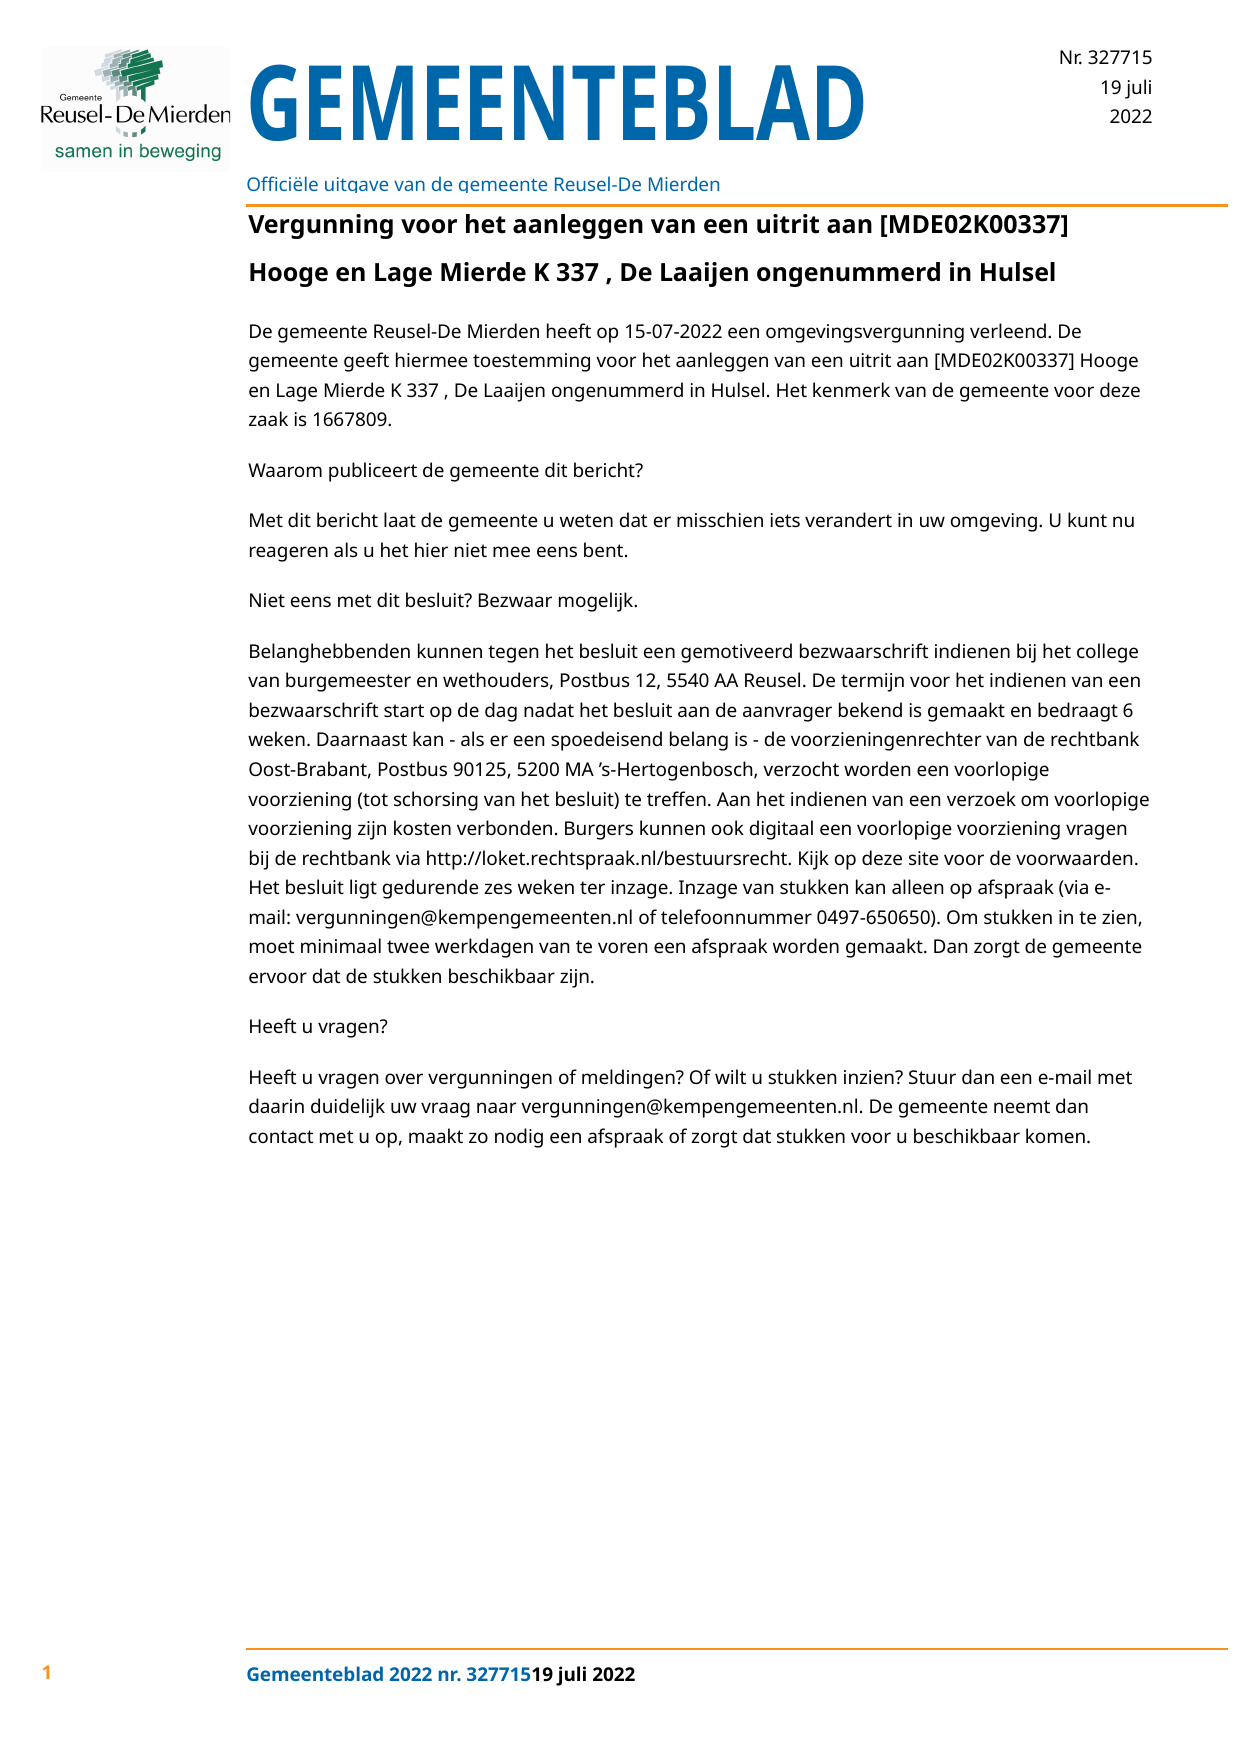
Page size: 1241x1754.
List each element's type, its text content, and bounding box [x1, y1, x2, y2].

text Met dit bericht laat de gemeente u weten dat er misschien iets verandert in uw omgeving. U kunt nu reageren als u het hier niet mee eens bent. [248, 507, 1152, 563]
text Belanghebbenden kunnen tegen het besluit een gemotiveerd bezwaarschrift indienen bij het college van burgemeester en wethouders, Postbus 12, 5540 AA Reusel. De termijn voor het indienen van een bezwaarschrift start op de dag nadat het besluit aan de aanvrager bekend is gemaakt en bedraagt 6 weken. Daarnaast kan - als er een spoedeisend belang is - de voorzieningenrechter van de rechtbank Oost-Brabant, Postbus 90125, 5200 MA ’s-Hertogenbosch, verzocht worden een voorlopige voorziening (tot schorsing van het besluit) te treffen. Aan het indienen van een verzoek om voorlopige voorziening zijn kosten verbonden. Burgers kunnen ook digitaal een voorlopige voorziening vragen bij de rechtbank via http://loket.rechtspraak.nl/bestuursrecht. Kijk op deze site voor de voorwaarden. Het besluit ligt gedurende zes weken ter inzage. Inzage van stukken kan alleen op afspraak (via e-mail: vergunningen@kempengemeenten.nl of telefoonnummer 0497-650650). Om stukken in te zien, moet minimaal twee werkdagen van te voren een afspraak worden gemaakt. Dan zorgt de gemeente ervoor dat de stukken beschikbaar zijn. [248, 638, 1152, 989]
text Niet eens met dit besluit? Bezwaar mogelijk. [248, 587, 1152, 613]
text De gemeente Reusel-De Mierden heeft op 15-07-2022 een omgevingsvergunning verleend. De gemeente geeft hiermee toestemming voor het aanleggen van een uitrit aan [MDE02K00337] Hooge en Lage Mierde K 337 , De Laaijen ongenummerd in Hulsel. Het kenmerk van de gemeente voor deze zaak is 1667809. [248, 318, 1152, 432]
text Vergunning voor het aanleggen van een uitrit aan [MDE02K00337] Hooge en Lage Mierde K 337 , De Laaijen ongenummerd in Hulsel [248, 207, 1152, 288]
text Waarom publiceert de gemeente dit bericht? [248, 457, 1152, 483]
text Heeft u vragen over vergunningen of meldingen? Of wilt u stukken inzien? Stuur dan een e-mail met daarin duidelijk uw vraag naar vergunningen@kempengemeenten.nl. De gemeente neemt dan contact met u op, maakt zo nodig een afspraak of zorgt dat stukken voor u beschikbaar komen. [248, 1064, 1152, 1149]
text Heeft u vragen? [248, 1014, 1152, 1039]
picture [41, 47, 231, 172]
